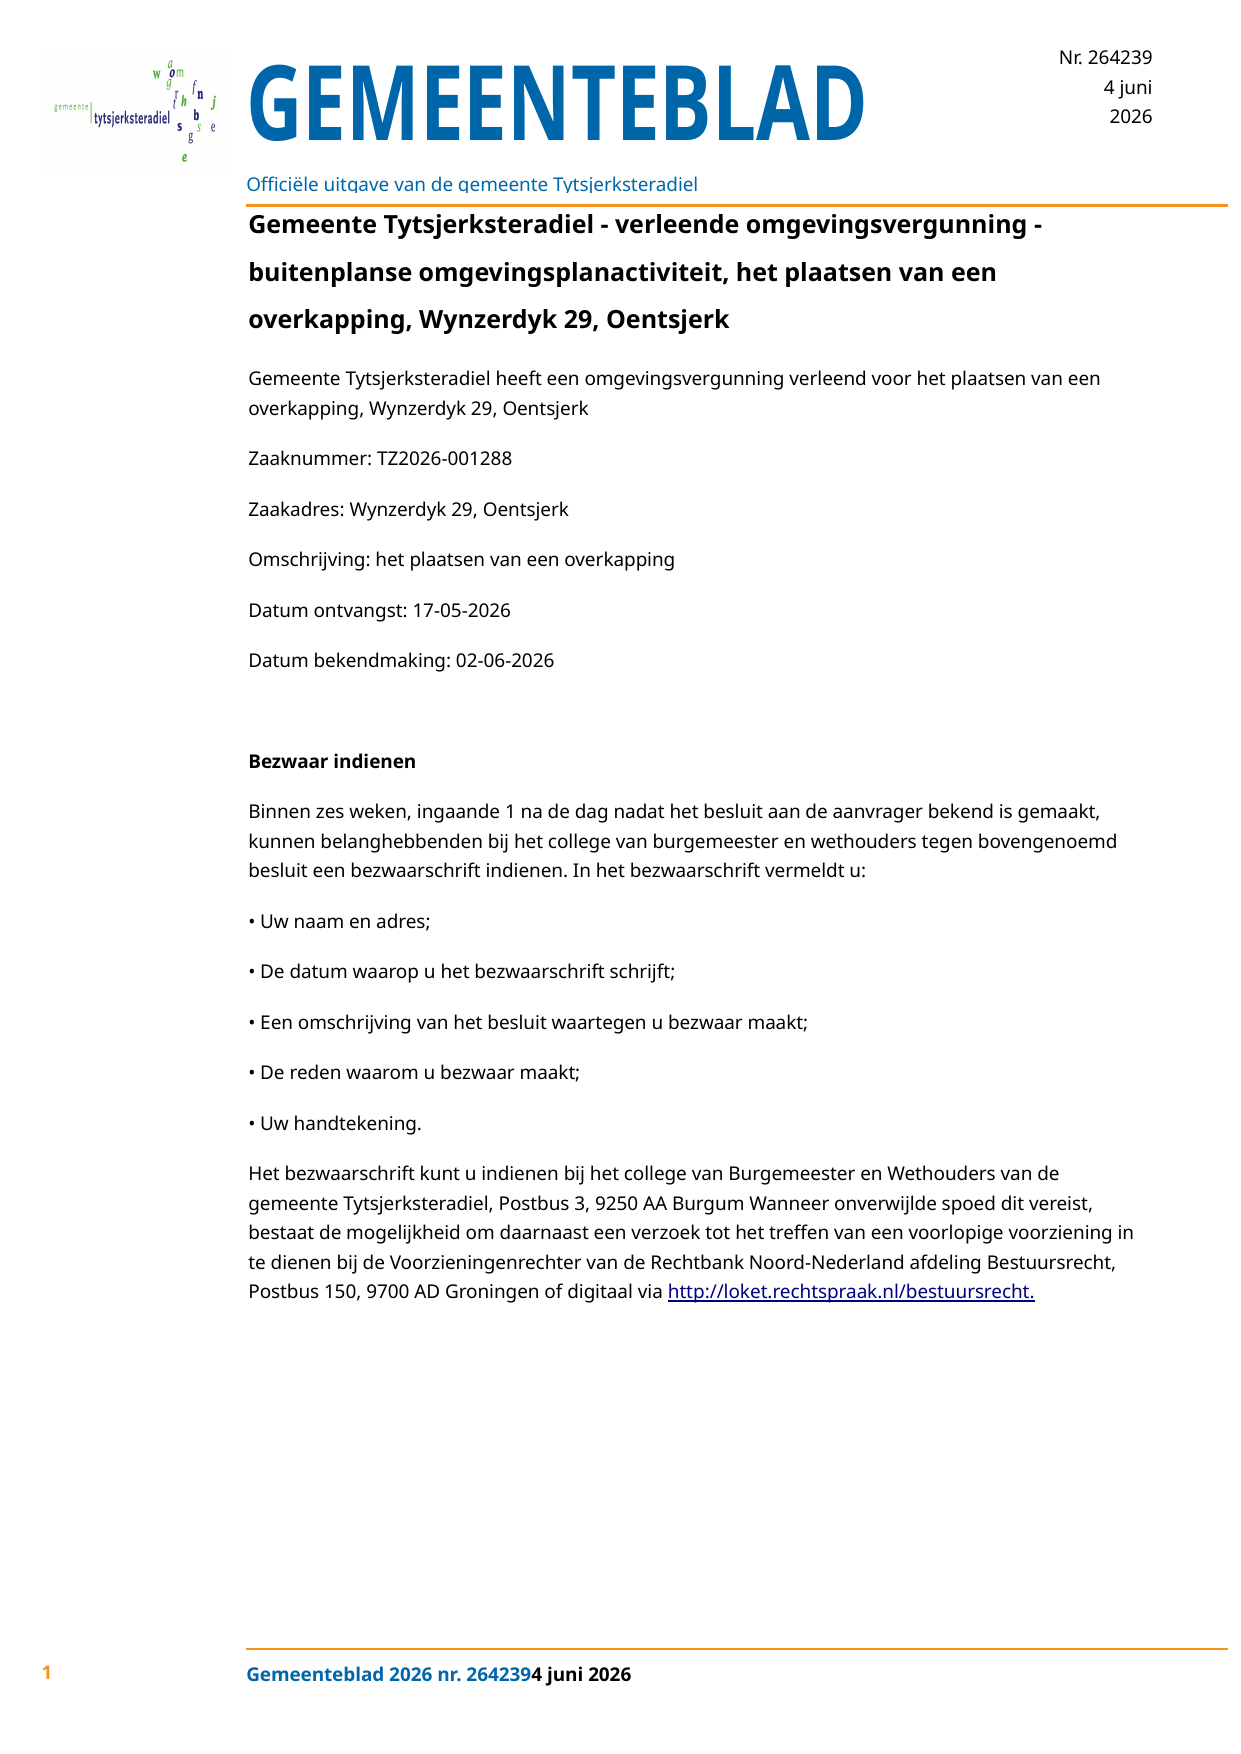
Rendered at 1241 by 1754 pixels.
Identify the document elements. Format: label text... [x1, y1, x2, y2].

text Binnen zes weken, ingaande 1 na de dag nadat het besluit aan de aanvrager bekend is gemaakt, kunnen belanghebbenden bij het college van burgemeester en wethouders tegen bovengenoemd besluit een bezwaarschrift indienen. In het bezwaarschrift vermeldt u: [248, 798, 1152, 883]
text Omschrijving: het plaatsen van een overkapping [248, 546, 1152, 572]
text Het bezwaarschrift kunt u indienen bij het college van Burgemeester en Wethouders van de gemeente Tytsjerksteradiel, Postbus 3, 9250 AA Burgum Wanneer onverwijlde spoed dit vereist, bestaat de mogelijkheid om daarnaast een verzoek tot het treffen van een voorlopige voorziening in te dienen bij de Voorzieningenrechter van de Rechtbank Noord-Nederland afdeling Bestuursrecht, Postbus 150, 9700 AD Groningen of digitaal via http://loket.rechtspraak.nl/bestuursrecht. [248, 1160, 1152, 1304]
text Datum ontvangst: 17-05-2026 [248, 597, 1152, 622]
text Datum bekendmaking: 02-06-2026 [248, 647, 1152, 673]
text Zaaknummer: TZ2026-001288 [248, 446, 1152, 471]
text Gemeente Tytsjerksteradiel heeft een omgevingsvergunning verleend voor het plaatsen van een overkapping, Wynzerdyk 29, Oentsjerk [248, 366, 1152, 421]
picture [41, 47, 231, 172]
text • De reden waarom u bezwaar maakt; [248, 1059, 1152, 1085]
text Zaakadres: Wynzerdyk 29, Oentsjerk [248, 496, 1152, 522]
text • De datum waarop u het bezwaarschrift schrijft; [248, 958, 1152, 984]
text • Een omschrijving van het besluit waartegen u bezwaar maakt; [248, 1009, 1152, 1034]
text • Uw handtekening. [248, 1110, 1152, 1135]
text Gemeente Tytsjerksteradiel - verleende omgevingsvergunning - buitenplanse omgevingsplanactiviteit, het plaatsen van een overkapping, Wynzerdyk 29, Oentsjerk [248, 207, 1152, 336]
text Bezwaar indienen [248, 748, 1152, 774]
text • Uw naam en adres; [248, 908, 1152, 934]
